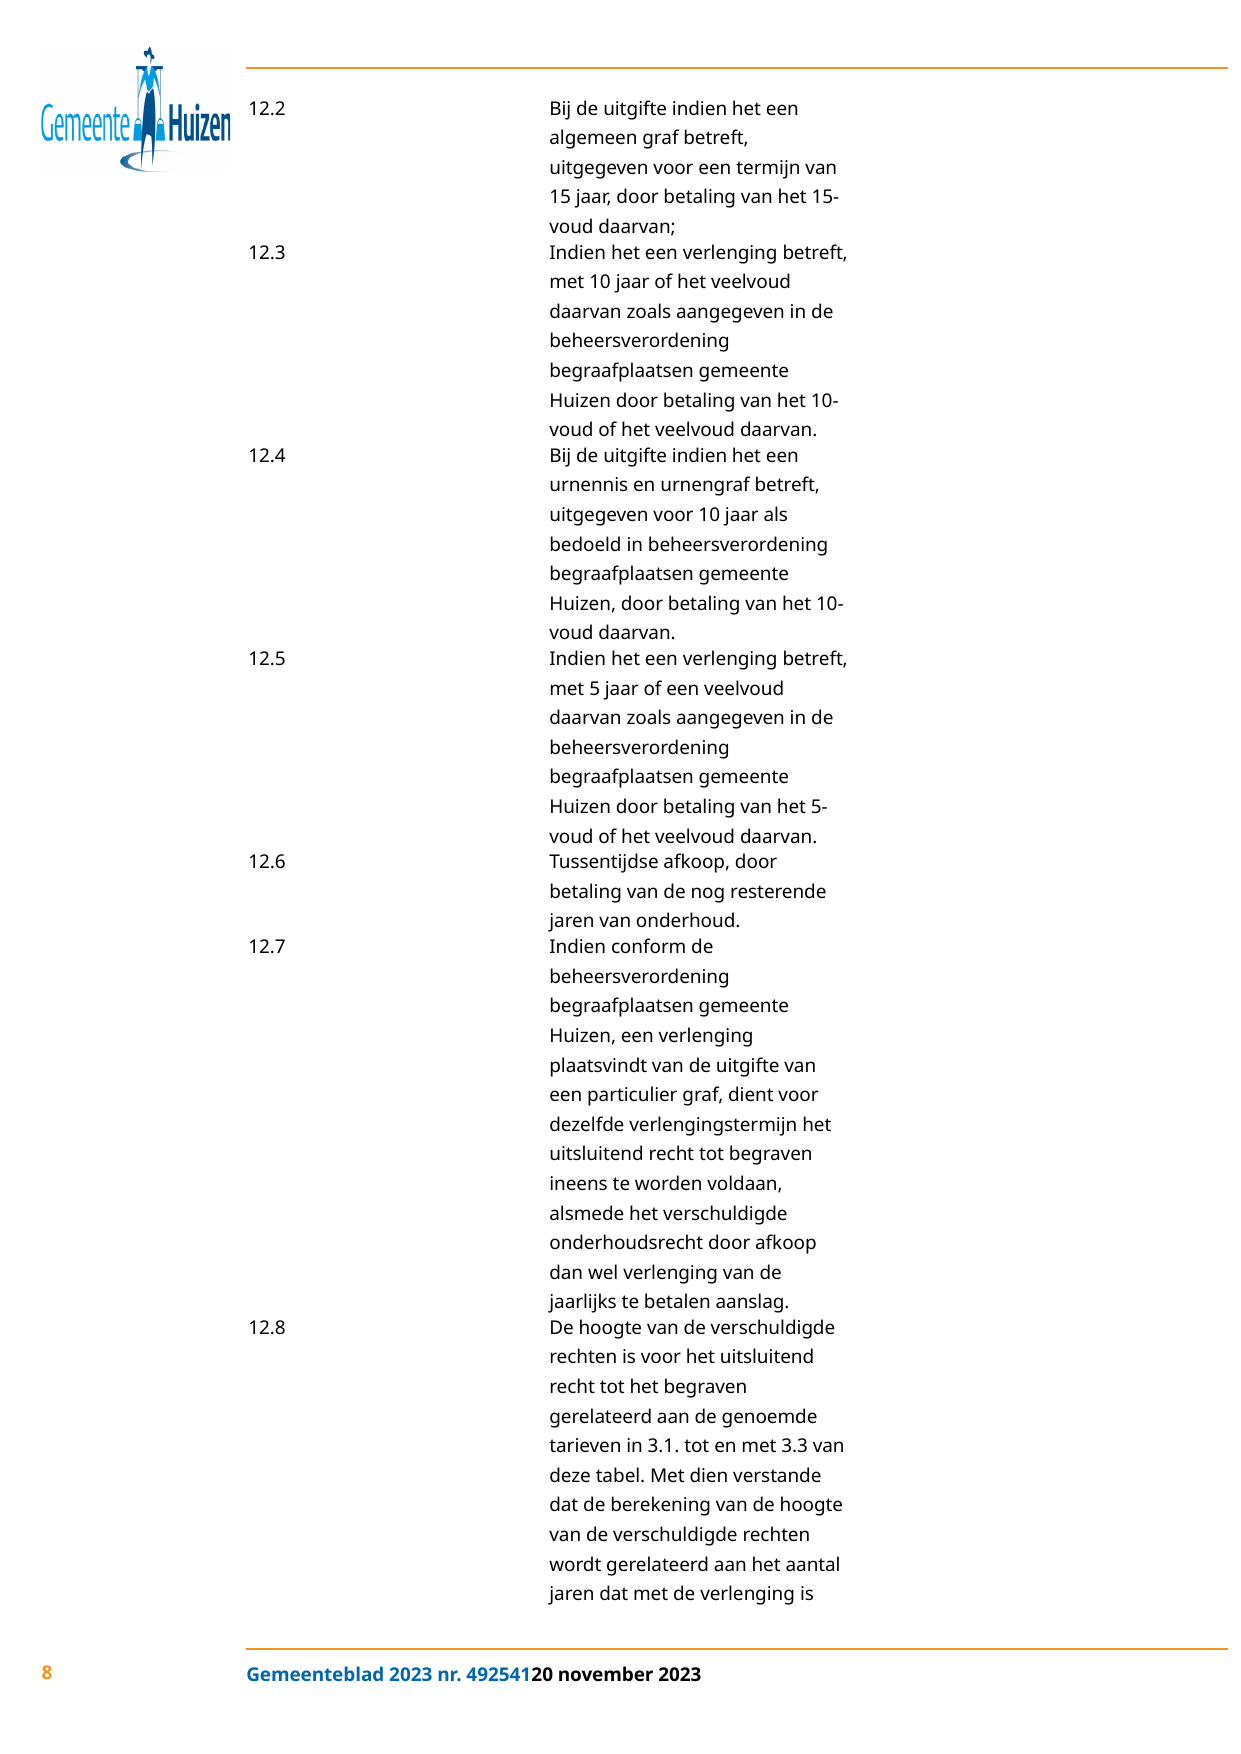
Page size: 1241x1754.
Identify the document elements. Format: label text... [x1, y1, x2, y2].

table_cell [850, 442, 1152, 645]
table_cell 12.7 [248, 934, 549, 1314]
table_cell [850, 239, 1152, 442]
table_cell Bij de uitgifte indien het een urnennis en urnengraf betreft, uitgegeven voor 10 jaar als bedoeld in beheersverordening begraafplaatsen gemeente Huizen, door betaling van het 10-voud daarvan. [549, 442, 850, 645]
table_cell De hoogte van de verschuldigde rechten is voor het uitsluitend recht tot het begraven gerelateerd aan de genoemde tarieven in 3.1. tot en met 3.3 van deze tabel. Met dien verstande dat de berekening van de hoogte van de verschuldigde rechten wordt gerelateerd aan het aantal jaren dat met de verlenging is [549, 1314, 850, 1606]
table_cell [850, 1314, 1152, 1606]
table_cell [850, 934, 1152, 1314]
table_cell Bij de uitgifte indien het een algemeen graf betreft, uitgegeven voor een termijn van 15 jaar, door betaling van het 15-voud daarvan; [549, 95, 850, 239]
table_cell 12.2 [248, 95, 549, 239]
table_cell Indien het een verlenging betreft, met 10 jaar of het veelvoud daarvan zoals aangegeven in de beheersverordening begraafplaatsen gemeente Huizen door betaling van het 10-voud of het veelvoud daarvan. [549, 239, 850, 442]
picture [41, 47, 231, 172]
table_cell 12.5 [248, 645, 549, 848]
table_cell 12.3 [248, 239, 549, 442]
table_cell [850, 645, 1152, 848]
table_cell 12.8 [248, 1314, 549, 1606]
table_cell Indien het een verlenging betreft, met 5 jaar of een veelvoud daarvan zoals aangegeven in de beheersverordening begraafplaatsen gemeente Huizen door betaling van het 5-voud of het veelvoud daarvan. [549, 645, 850, 848]
table_cell [850, 849, 1152, 933]
table_cell Indien conform de beheersverordening begraafplaatsen gemeente Huizen, een verlenging plaatsvindt van de uitgifte van een particulier graf, dient voor dezelfde verlengingstermijn het uitsluitend recht tot begraven ineens te worden voldaan, alsmede het verschuldigde onderhoudsrecht door afkoop dan wel verlenging van de jaarlijks te betalen aanslag. [549, 934, 850, 1314]
table_cell Tussentijdse afkoop, door betaling van de nog resterende jaren van onderhoud. [549, 849, 850, 933]
table_cell 12.4 [248, 442, 549, 645]
table_cell 12.6 [248, 849, 549, 933]
table_cell [850, 95, 1152, 239]
